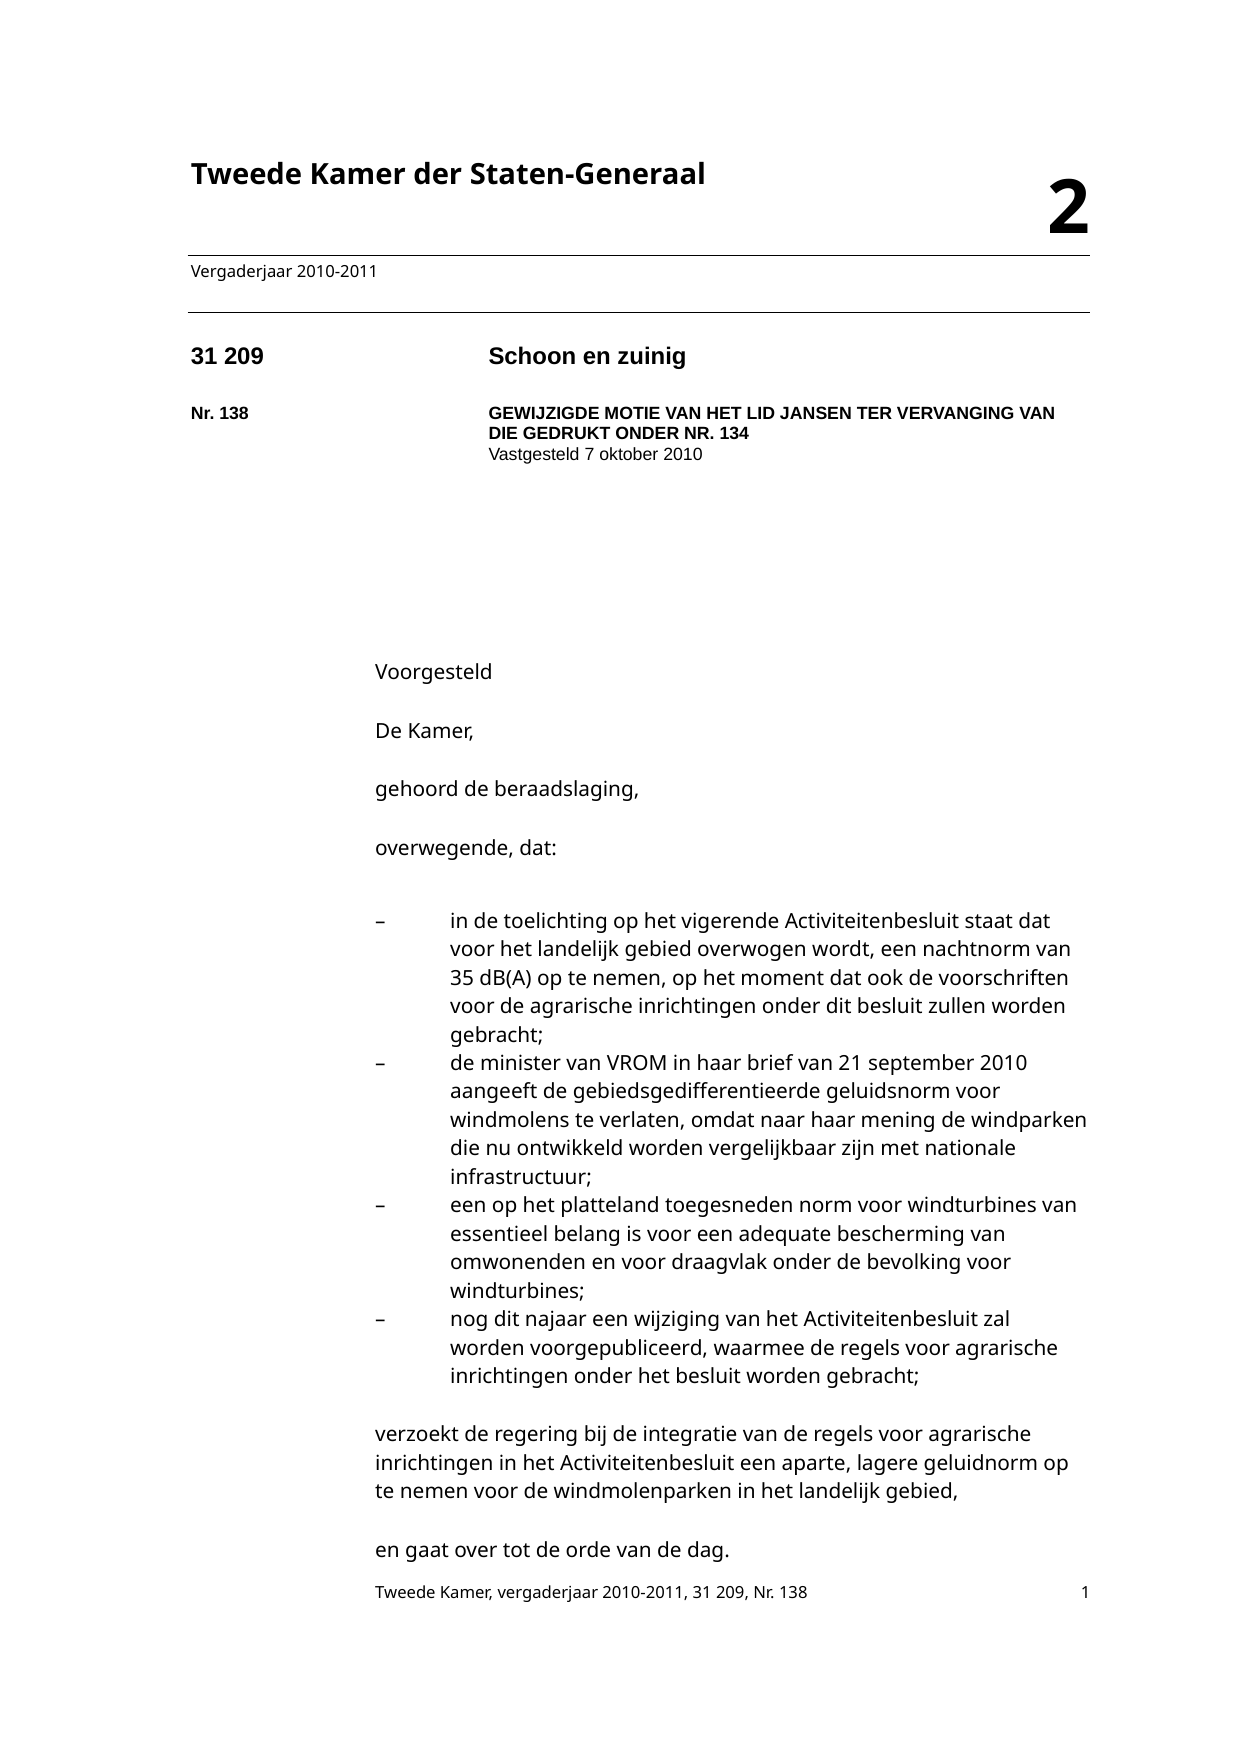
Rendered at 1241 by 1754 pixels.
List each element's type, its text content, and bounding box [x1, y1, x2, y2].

text verzoekt de regering bij de integratie van de regels voor agrarische inrichtingen in het Activiteitenbesluit een aparte, lagere geluidnorm op te nemen voor de windmolenparken in het landelijk gebied, [375, 1419, 1090, 1505]
list de minister van VROM in haar brief van 21 september 2010 aangeeft de gebiedsgedifferentieerde geluidsnorm voor windmolens te verlaten, omdat naar haar mening de windparken die nu ontwikkeld worden vergelijkbaar zijn met nationale infrastructuur; [375, 1048, 1090, 1190]
table_cell [188, 313, 485, 339]
table_header 2 [910, 150, 1090, 255]
text overwegende, dat: [375, 833, 1090, 861]
table_cell Schoon en zuinig [485, 339, 1090, 399]
table_cell 31 209 [188, 339, 485, 399]
list nog dit najaar een wijziging van het Activiteitenbesluit zal worden voorgepubliceerd, waarmee de regels voor agrarische inrichtingen onder het besluit worden gebracht; [375, 1304, 1090, 1389]
table_cell Nr. 138 [188, 399, 485, 539]
table_cell GEWIJZIGDE MOTIE VAN HET LID JANSEN TER VERVANGING VAN DIE GEDRUKT ONDER NR. 134 Vastgesteld 7 oktober 2010 [485, 399, 1090, 539]
table_header Tweede Kamer der Staten-Generaal [188, 150, 909, 255]
text De Kamer, [375, 716, 1090, 744]
list in de toelichting op het vigerende Activiteitenbesluit staat dat voor het landelijk gebied overwogen wordt, een nachtnorm van 35 dB(A) op te nemen, op het moment dat ook de voorschriften voor de agrarische inrichtingen onder dit besluit zullen worden gebracht; [375, 906, 1090, 1048]
table_cell Vergaderjaar 2010-2011 [188, 256, 485, 312]
table_cell [485, 313, 1090, 339]
text Voorgesteld [375, 657, 1090, 686]
text en gaat over tot de orde van de dag. [375, 1535, 1090, 1563]
table_cell [485, 256, 1090, 312]
list een op het platteland toegesneden norm voor windturbines van essentieel belang is voor een adequate bescherming van omwonenden en voor draagvlak onder de bevolking voor windturbines; [375, 1190, 1090, 1304]
text gehoord de beraadslaging, [375, 774, 1090, 803]
